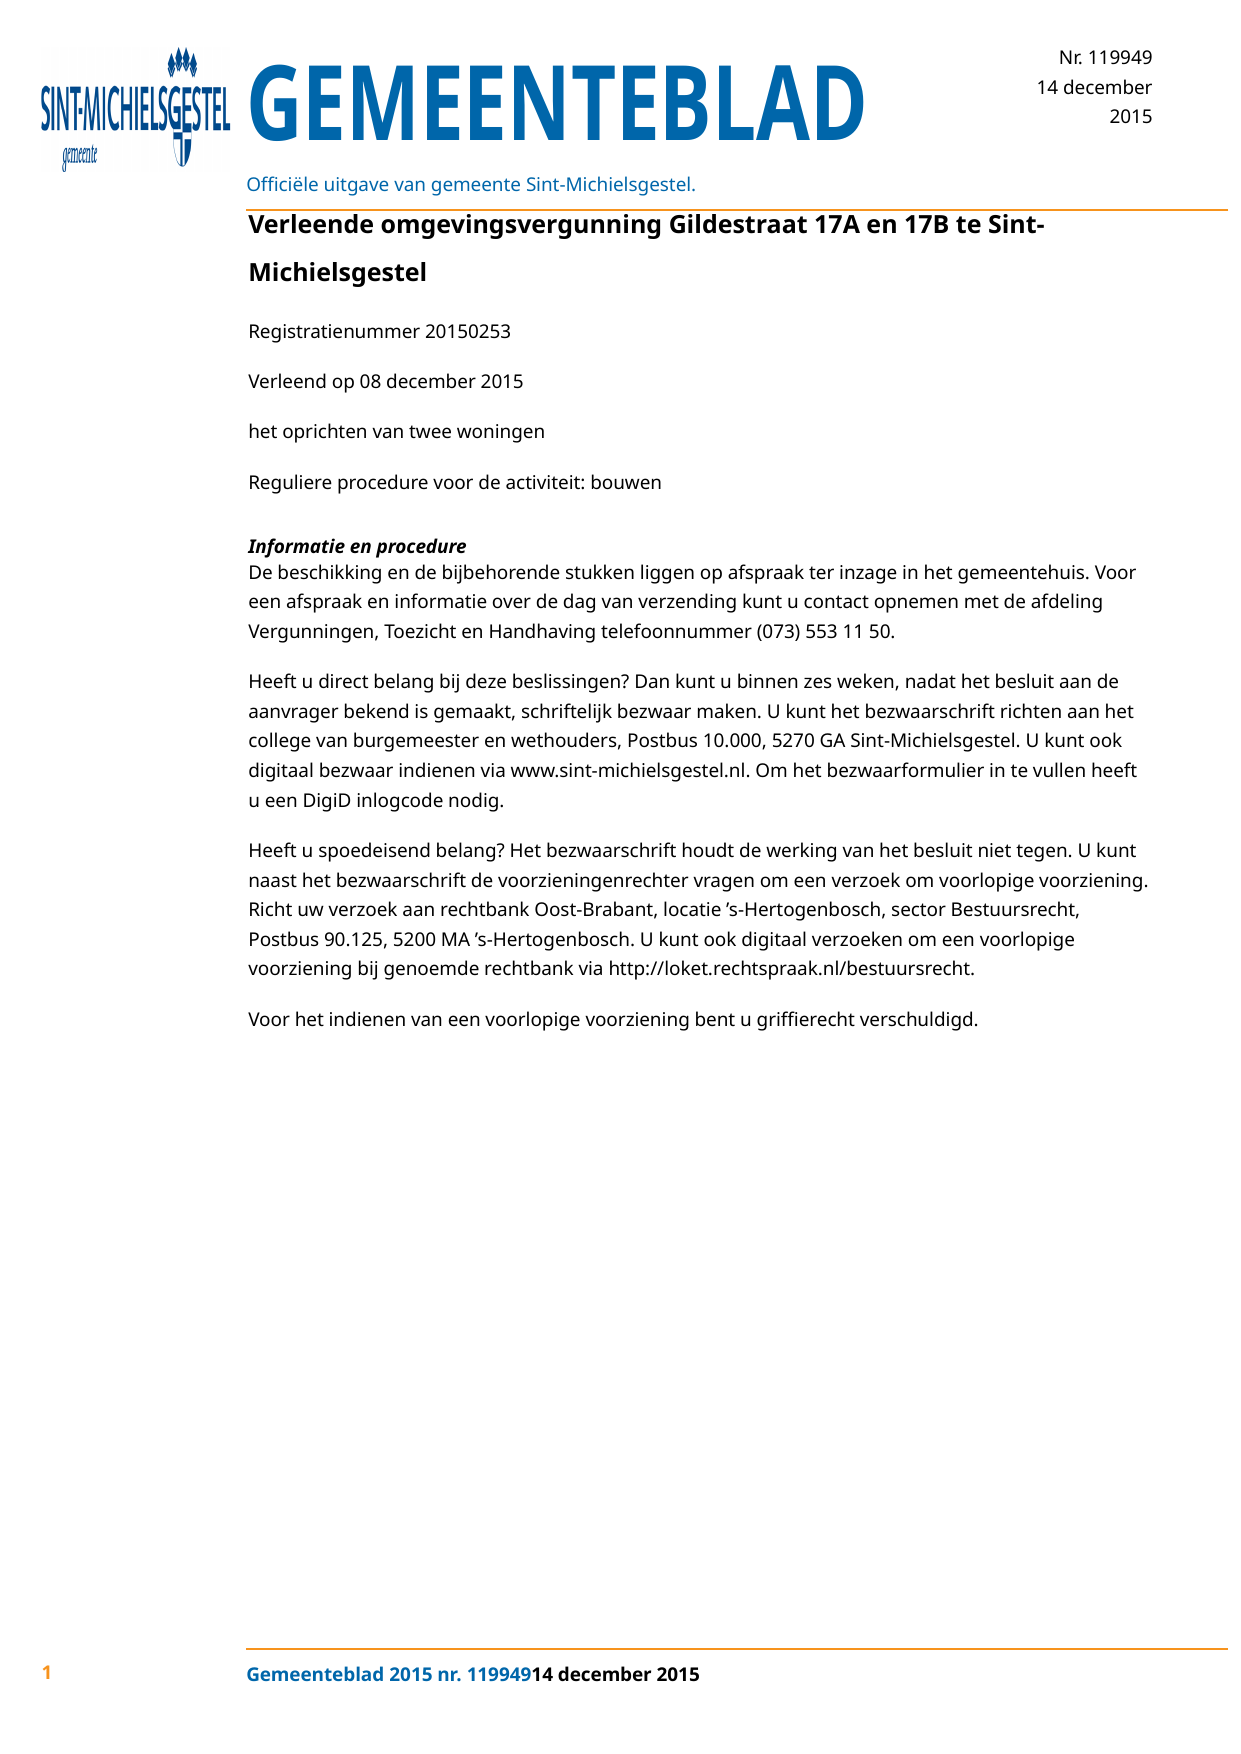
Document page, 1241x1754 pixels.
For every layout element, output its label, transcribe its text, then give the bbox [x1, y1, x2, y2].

text Informatie en procedure [248, 533, 1152, 559]
text Registratienummer 20150253 [248, 318, 1152, 344]
text Reguliere procedure voor de activiteit: bouwen [248, 469, 1152, 495]
picture [41, 47, 231, 172]
text Heeft u direct belang bij deze beslissingen? Dan kunt u binnen zes weken, nadat het besluit aan de aanvrager bekend is gemaakt, schriftelijk bezwaar maken. U kunt het bezwaarschrift richten aan het college van burgemeester en wethouders, Postbus 10.000, 5270 GA Sint-Michielsgestel. U kunt ook digitaal bezwaar indienen via www.sint-michielsgestel.nl. Om het bezwaarformulier in te vullen heeft u een DigiD inlogcode nodig. [248, 668, 1152, 812]
text Verleende omgevingsvergunning Gildestraat 17A en 17B te Sint-Michielsgestel [248, 211, 1152, 288]
text Voor het indienen van een voorlopige voorziening bent u griffierecht verschuldigd. [248, 1006, 1152, 1032]
text Heeft u spoedeisend belang? Het bezwaarschrift houdt de werking van het besluit niet tegen. U kunt naast het bezwaarschrift de voorzieningenrechter vragen om een verzoek om voorlopige voorziening. Richt uw verzoek aan rechtbank Oost-Brabant, locatie ’s-Hertogenbosch, sector Bestuursrecht, Postbus 90.125, 5200 MA ’s-Hertogenbosch. U kunt ook digitaal verzoeken om een voorlopige voorziening bij genoemde rechtbank via http://loket.rechtspraak.nl/bestuursrecht. [248, 837, 1152, 981]
text Verleend op 08 december 2015 [248, 368, 1152, 394]
text het oprichten van twee woningen [248, 419, 1152, 444]
text De beschikking en de bijbehorende stukken liggen op afspraak ter inzage in het gemeentehuis. Voor een afspraak en informatie over de dag van verzending kunt u contact opnemen met de afdeling Vergunningen, Toezicht en Handhaving telefoonnummer (073) 553 11 50. [248, 559, 1152, 644]
